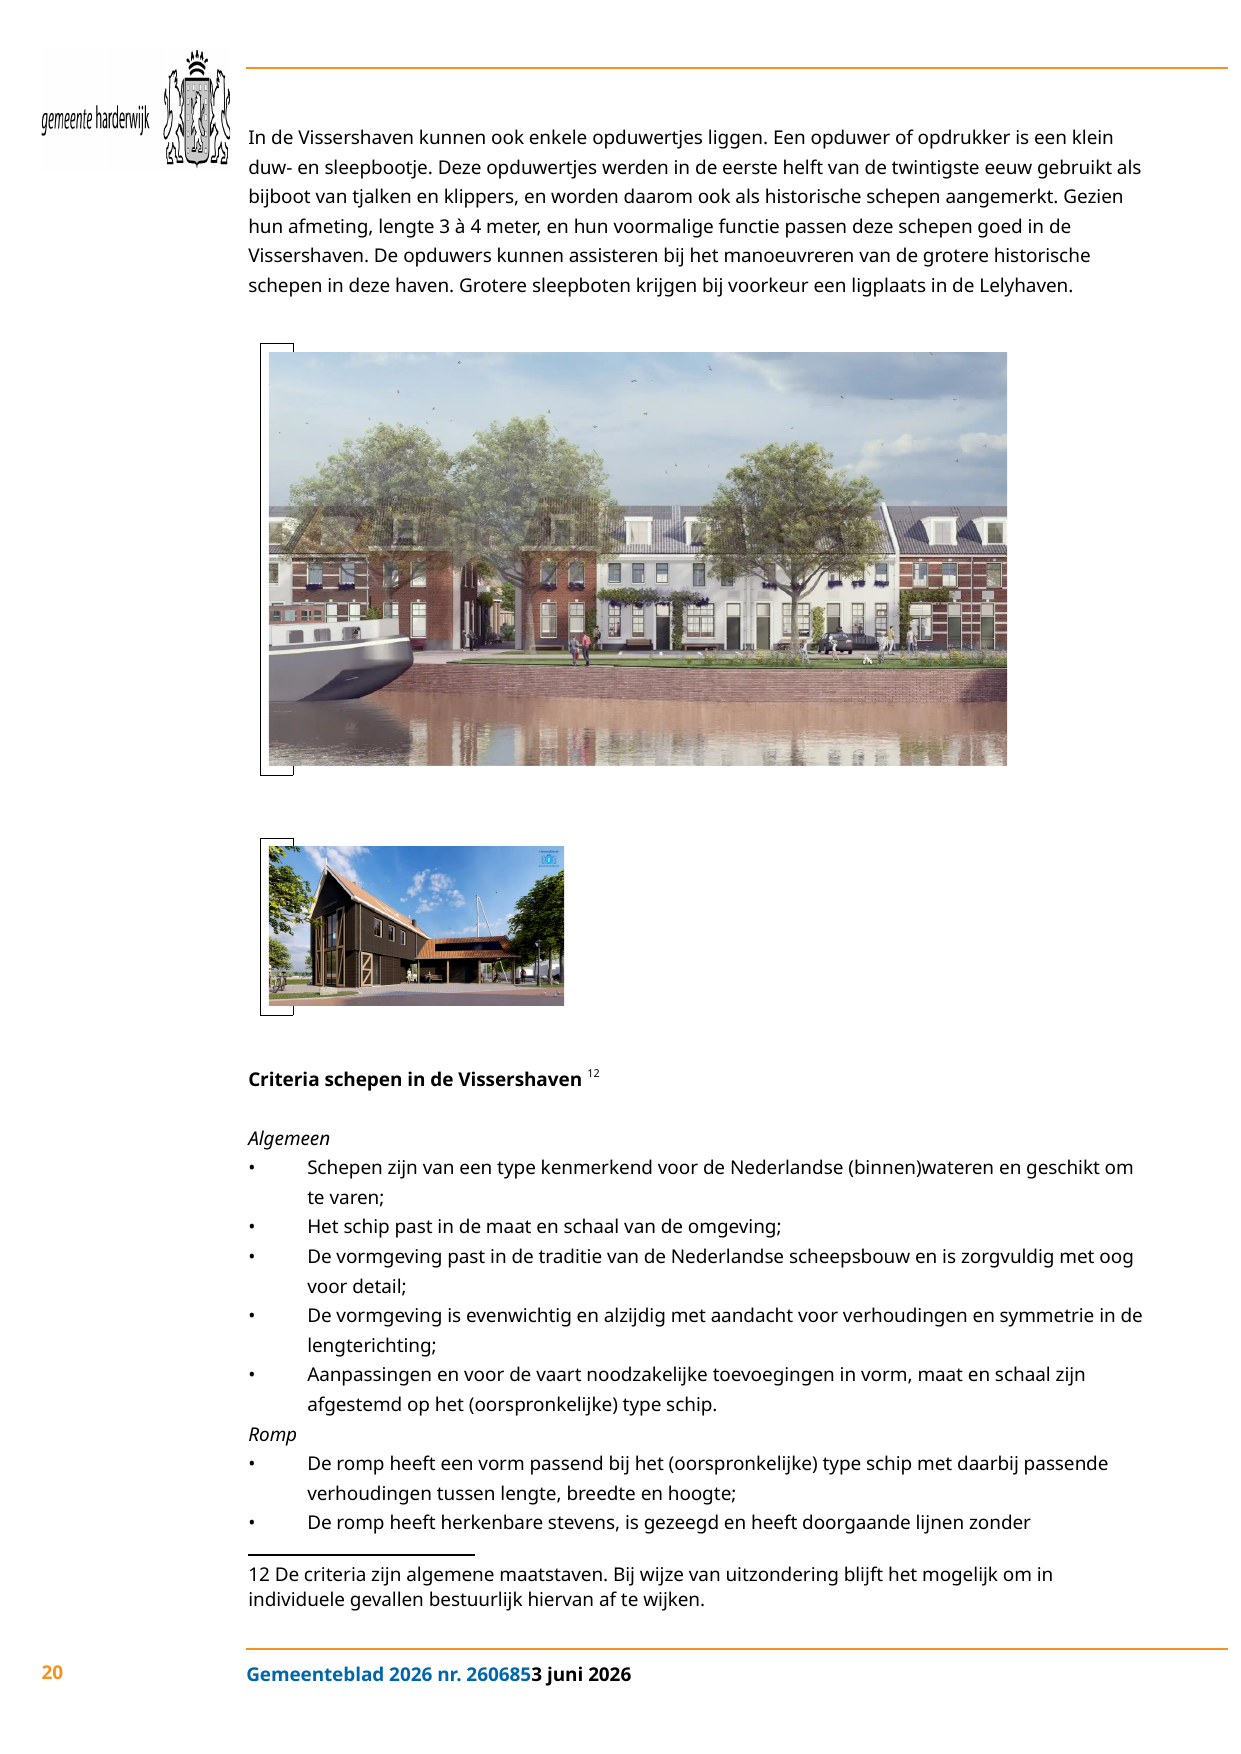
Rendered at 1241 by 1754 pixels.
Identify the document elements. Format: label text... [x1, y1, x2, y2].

list De vormgeving is evenwichtig en alzijdig met aandacht voor verhoudingen en symmetrie in de lengterichting; [248, 1302, 1152, 1358]
picture [41, 47, 231, 172]
picture [268, 352, 1008, 766]
list Aanpassingen en voor de vaart noodzakelijke toevoegingen in vorm, maat en schaal zijn afgestemd op het (oorspronkelijke) type schip. [248, 1362, 1152, 1417]
list Schepen zijn van een type kenmerkend voor de Nederlandse (binnen)wateren en geschikt om te varen; [248, 1154, 1152, 1210]
text Criteria schepen in de Vissershaven [248, 1066, 1152, 1092]
list De vormgeving past in de traditie van de Nederlandse scheepsbouw en is zorgvuldig met oog voor detail; [248, 1243, 1152, 1299]
picture [268, 846, 565, 1006]
list De romp heeft een vorm passend bij het (oorspronkelijke) type schip met daarbij passende verhoudingen tussen lengte, breedte en hoogte; [248, 1450, 1152, 1506]
list De romp heeft herkenbare stevens, is gezeegd en heeft doorgaande lijnen zonder [248, 1509, 1152, 1535]
text In de Vissershaven kunnen ook enkele opduwertjes liggen. Een opduwer of opdrukker is een klein duw- en sleepbootje. Deze opduwertjes werden in de eerste helft van de twintigste eeuw gebruikt als bijboot van tjalken en klippers, en worden daarom ook als historische schepen aangemerkt. Gezien hun afmeting, lengte 3 à 4 meter, en hun voormalige functie passen deze schepen goed in de Vissershaven. De opduwers kunnen assisteren bij het manoeuvreren van de grotere historische schepen in deze haven. Grotere sleepboten krijgen bij voorkeur een ligplaats in de Lelyhaven. [248, 124, 1152, 298]
text Romp [248, 1421, 1152, 1447]
list Het schip past in de maat en schaal van de omgeving; [248, 1214, 1152, 1239]
text De criteria zijn algemene maatstaven. Bij wijze van uitzondering blijft het mogelijk om in individuele gevallen bestuurlijk hiervan af te wijken. [248, 1561, 1152, 1612]
text Algemeen [248, 1125, 1152, 1151]
